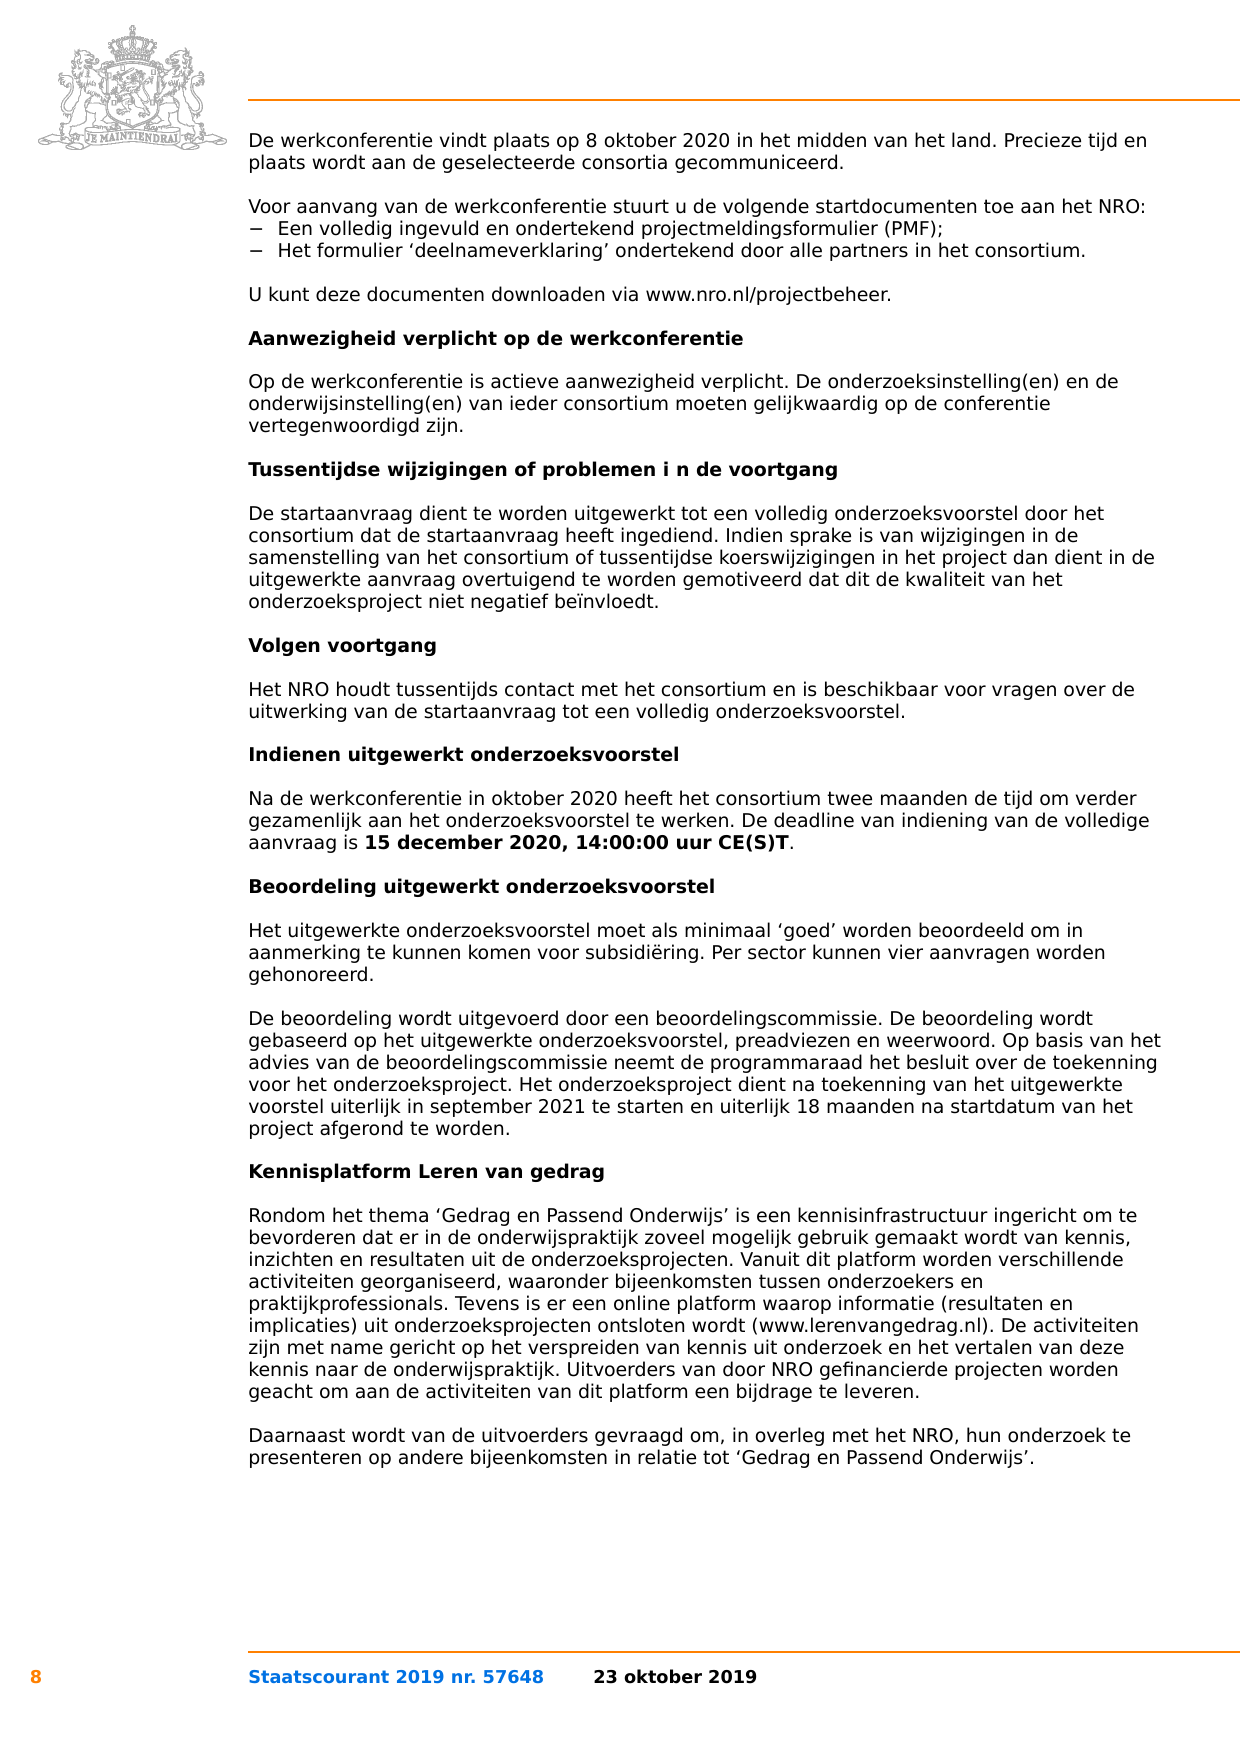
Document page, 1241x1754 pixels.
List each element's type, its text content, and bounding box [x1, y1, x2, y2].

text − Het formulier ‘deelnameverklaring’ ondertekend door alle partners in het consortium. [248, 240, 1163, 262]
text De startaanvraag dient te worden uitgewerkt tot een volledig onderzoeksvoorstel door het consortium dat de startaanvraag heeft ingediend. Indien sprake is van wijzigingen in de samenstelling van het consortium of tussentijdse koerswijzigingen in het project dan dient in de uitgewerkte aanvraag overtuigend te worden gemotiveerd dat dit de kwaliteit van het onderzoeksproject niet negatief beïnvloedt. [248, 503, 1163, 613]
subtitle Volgen voortgang [248, 635, 1163, 657]
subtitle Aanwezigheid verplicht op de werkconferentie [248, 327, 1163, 349]
subtitle Indienen uitgewerkt onderzoeksvoorstel [248, 744, 1163, 766]
text Rondom het thema ‘Gedrag en Passend Onderwijs’ is een kennisinfrastructuur ingericht om te bevorderen dat er in de onderwijspraktijk zoveel mogelijk gebruik gemaakt wordt van kennis, inzichten en resultaten uit de onderzoeksprojecten. Vanuit dit platform worden verschillende activiteiten georganiseerd, waaronder bijeenkomsten tussen onderzoekers en praktijkprofessionals. Tevens is er een online platform waarop informatie (resultaten en implicaties) uit onderzoeksprojecten ontsloten wordt (www.lerenvangedrag.nl). De activiteiten zijn met name gericht op het verspreiden van kennis uit onderzoek en het vertalen van deze kennis naar de onderwijspraktijk. Uitvoerders van door NRO gefinancierde projecten worden geacht om aan de activiteiten van dit platform een bijdrage te leveren. [248, 1205, 1163, 1403]
text Op de werkconferentie is actieve aanwezigheid verplicht. De onderzoeksinstelling(en) en de onderwijsinstelling(en) van ieder consortium moeten gelijkwaardig op de conferentie vertegenwoordigd zijn. [248, 371, 1163, 437]
text Het NRO houdt tussentijds contact met het consortium en is beschikbaar voor vragen over de uitwerking van de startaanvraag tot een volledig onderzoeksvoorstel. [248, 678, 1163, 722]
text − Een volledig ingevuld en ondertekend projectmeldingsformulier (PMF); [248, 218, 1163, 240]
subtitle Beoordeling uitgewerkt onderzoeksvoorstel [248, 876, 1163, 898]
text Daarnaast wordt van de uitvoerders gevraagd om, in overleg met het NRO, hun onderzoek te presenteren op andere bijeenkomsten in relatie tot ‘Gedrag en Passend Onderwijs’. [248, 1425, 1163, 1469]
picture [38, 25, 227, 150]
subtitle Kennisplatform Leren van gedrag [248, 1161, 1163, 1183]
text Na de werkconferentie in oktober 2020 heeft het consortium twee maanden de tijd om verder gezamenlijk aan het onderzoeksvoorstel te werken. De deadline van indiening van de volledige aanvraag is 15 december 2020, 14:00:00 uur CE(S)T. [248, 788, 1163, 854]
text U kunt deze documenten downloaden via www.nro.nl/projectbeheer. [248, 283, 1163, 306]
text De werkconferentie vindt plaats op 8 oktober 2020 in het midden van het land. Precieze tijd en plaats wordt aan de geselecteerde consortia gecommuniceerd. [248, 130, 1163, 174]
subtitle Tussentijdse wijzigingen of problemen i n de voortgang [248, 459, 1163, 481]
text Het uitgewerkte onderzoeksvoorstel moet als minimaal ‘goed’ worden beoordeeld om in aanmerking te kunnen komen voor subsidiëring. Per sector kunnen vier aanvragen worden gehonoreerd. [248, 920, 1163, 986]
text De beoordeling wordt uitgevoerd door een beoordelingscommissie. De beoordeling wordt gebaseerd op het uitgewerkte onderzoeksvoorstel, preadviezen en weerwoord. Op basis van het advies van de beoordelingscommissie neemt de programmaraad het besluit over de toekenning voor het onderzoeksproject. Het onderzoeksproject dient na toekenning van het uitgewerkte voorstel uiterlijk in september 2021 te starten en uiterlijk 18 maanden na startdatum van het project afgerond te worden. [248, 1008, 1163, 1139]
text Voor aanvang van de werkconferentie stuurt u de volgende startdocumenten toe aan het NRO: [248, 196, 1163, 218]
